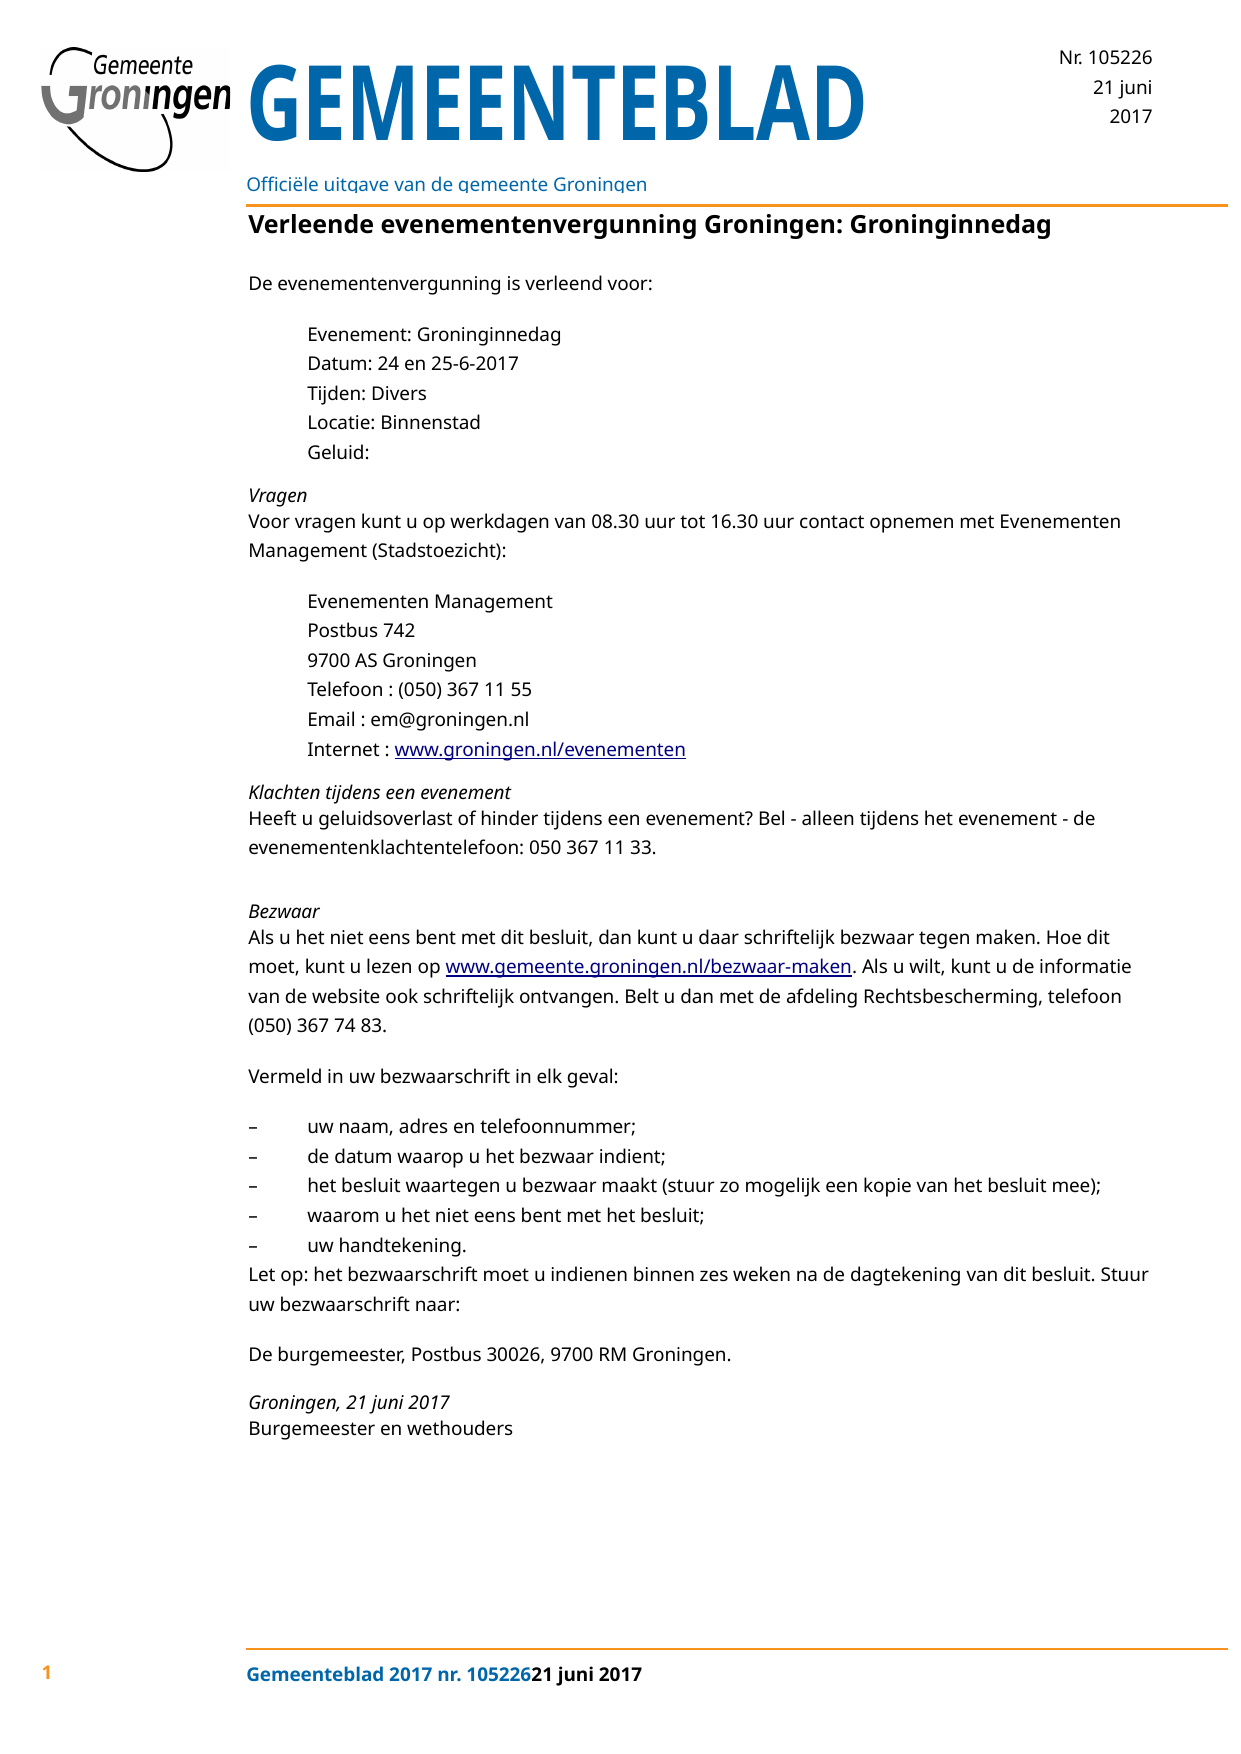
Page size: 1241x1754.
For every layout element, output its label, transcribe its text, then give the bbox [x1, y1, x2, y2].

list Email : em@groningen.nl [248, 706, 1152, 732]
text Voor vragen kunt u op werkdagen van 08.30 uur tot 16.30 uur contact opnemen met Evenementen Management (Stadstoezicht): [248, 508, 1152, 563]
list Postbus 742 [248, 617, 1152, 643]
picture [41, 47, 231, 172]
list uw handtekening. [248, 1232, 1152, 1258]
text Bezwaar [248, 898, 1152, 924]
list Telefoon : (050) 367 11 55 [248, 677, 1152, 702]
text Klachten tijdens een evenement [248, 779, 1152, 805]
list Tijden: Divers [248, 380, 1152, 406]
text Groningen, 21 juni 2017 [248, 1389, 1152, 1415]
text Vermeld in uw bezwaarschrift in elk geval: [248, 1063, 1152, 1089]
list waarom u het niet eens bent met het besluit; [248, 1202, 1152, 1228]
text De evenementenvergunning is verleend voor: [248, 270, 1152, 296]
list uw naam, adres en telefoonnummer; [248, 1113, 1152, 1139]
text Als u het niet eens bent met dit besluit, dan kunt u daar schriftelijk bezwaar tegen maken. Hoe dit moet, kunt u lezen op www.gemeente.groningen.nl/bezwaar-maken. Als u wilt, kunt u de informatie van de website ook schriftelijk ontvangen. Belt u dan met de afdeling Rechtsbescherming, telefoon (050) 367 74 83. [248, 924, 1152, 1038]
list Locatie: Binnenstad [248, 409, 1152, 435]
list het besluit waartegen u bezwaar maakt (stuur zo mogelijk een kopie van het besluit mee); [248, 1173, 1152, 1198]
list Internet : www.groningen.nl/evenementen [248, 736, 1152, 762]
text De burgemeester, Postbus 30026, 9700 RM Groningen. [248, 1341, 1152, 1367]
list Evenementen Management [248, 588, 1152, 614]
list Geluid: [248, 439, 1152, 465]
list 9700 AS Groningen [248, 647, 1152, 673]
list Evenement: Groninginnedag [248, 321, 1152, 346]
text Heeft u geluidsoverlast of hinder tijdens een evenement? Bel - alleen tijdens het evenement - de evenementenklachtentelefoon: 050 367 11 33. [248, 805, 1152, 860]
text Vragen [248, 482, 1152, 508]
list Datum: 24 en 25-6-2017 [248, 350, 1152, 376]
text Verleende evenementenvergunning Groningen: Groninginnedag [248, 207, 1152, 241]
text Burgemeester en wethouders [248, 1415, 1152, 1441]
text Let op: het bezwaarschrift moet u indienen binnen zes weken na de dagtekening van dit besluit. Stuur uw bezwaarschrift naar: [248, 1261, 1152, 1317]
list de datum waarop u het bezwaar indient; [248, 1143, 1152, 1169]
